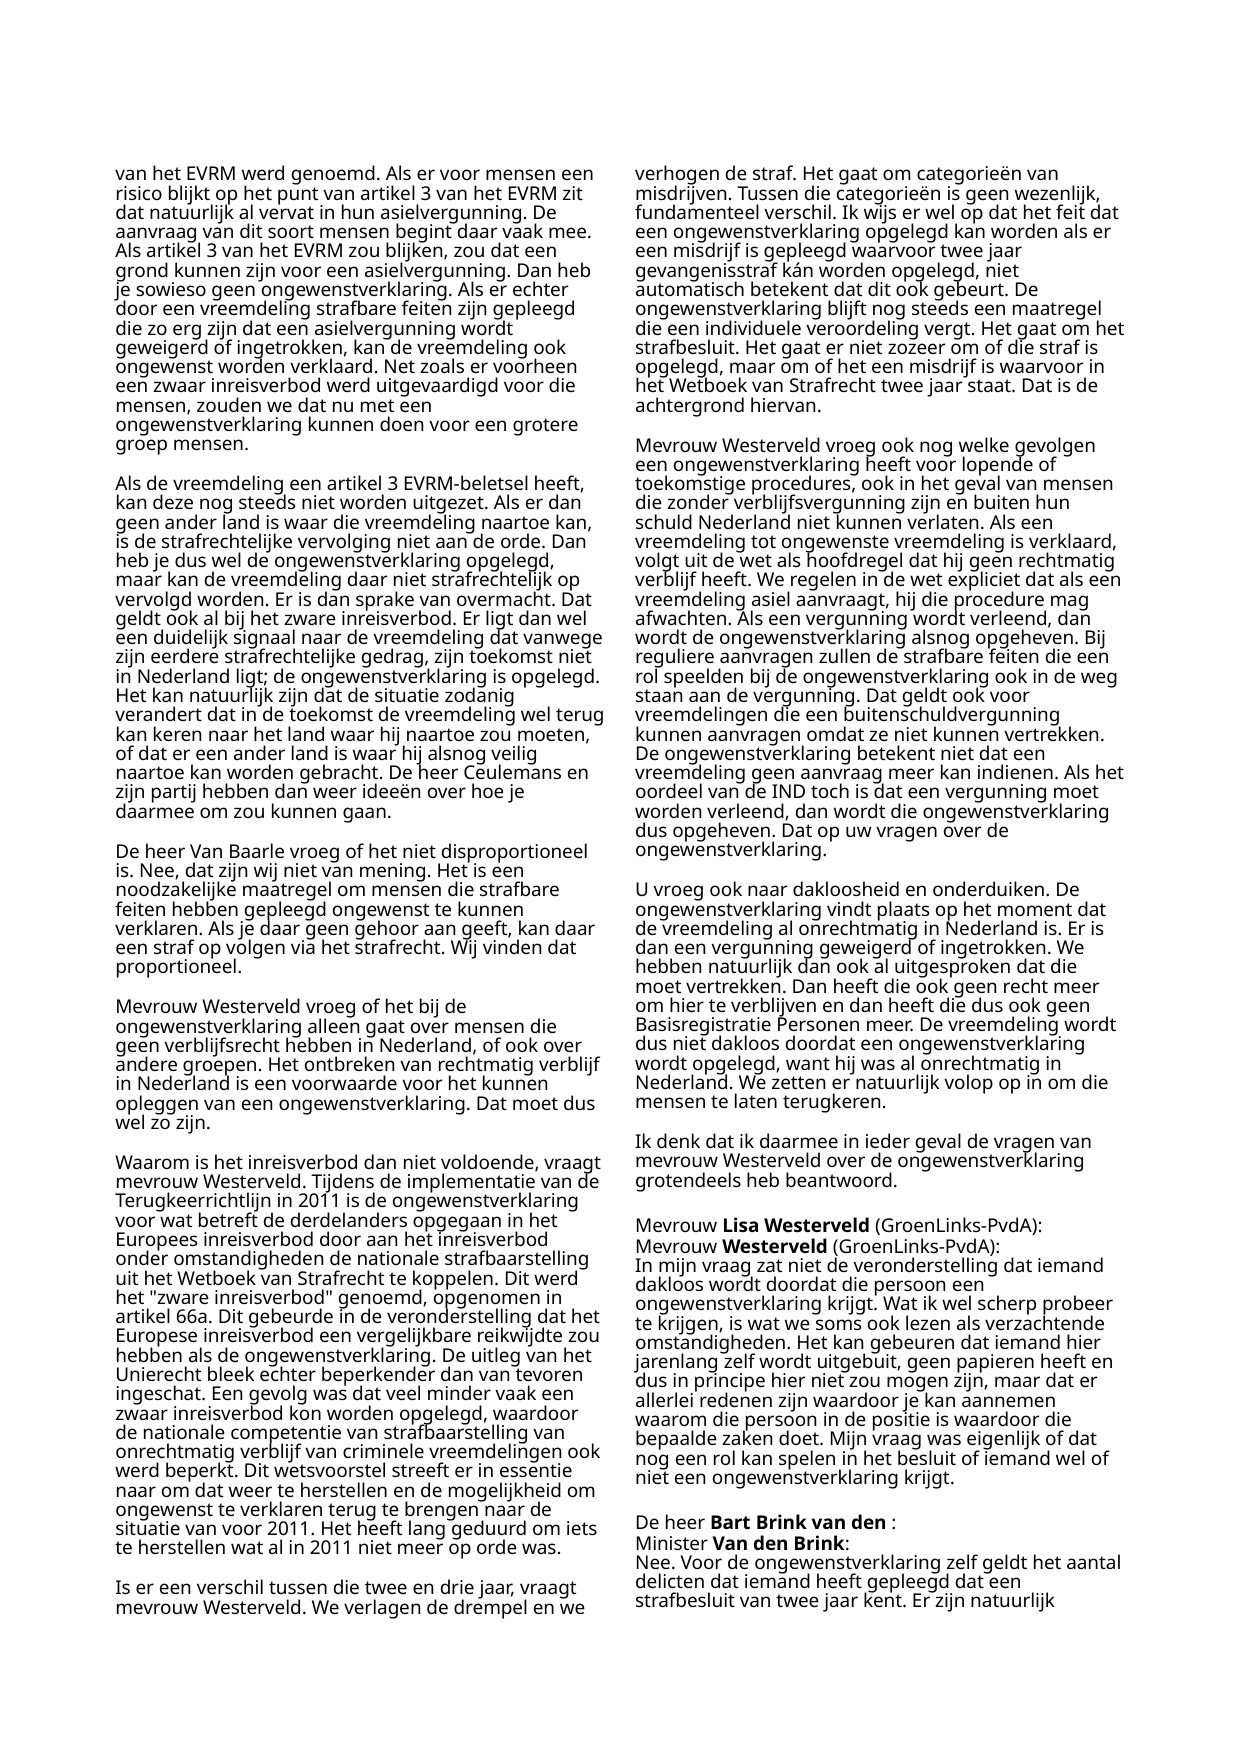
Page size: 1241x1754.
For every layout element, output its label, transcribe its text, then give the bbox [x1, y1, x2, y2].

text van het EVRM werd genoemd. Als er voor mensen een risico blijkt op het punt van artikel 3 van het EVRM zit dat natuurlijk al vervat in hun asielvergunning. De aanvraag van dit soort mensen begint daar vaak mee. Als artikel 3 van het EVRM zou blijken, zou dat een grond kunnen zijn voor een asielvergunning. Dan heb je sowieso geen ongewenstverklaring. Als er echter door een vreemdeling strafbare feiten zijn gepleegd die zo erg zijn dat een asielvergunning wordt geweigerd of ingetrokken, kan de vreemdeling ook ongewenst worden verklaard. Net zoals er voorheen een zwaar inreisverbod werd uitgevaardigd voor die mensen, zouden we dat nu met een ongewenstverklaring kunnen doen voor een grotere groep mensen. [115, 165, 605, 454]
text Mevrouw Westerveld (GroenLinks-PvdA): [635, 1238, 1125, 1257]
text Als de vreemdeling een artikel 3 EVRM-beletsel heeft, kan deze nog steeds niet worden uitgezet. Als er dan geen ander land is waar die vreemdeling naartoe kan, is de strafrechtelijke vervolging niet aan de orde. Dan heb je dus wel de ongewenstverklaring opgelegd, maar kan de vreemdeling daar niet strafrechtelijk op vervolgd worden. Er is dan sprake van overmacht. Dat geldt ook al bij het zware inreisverbod. Er ligt dan wel een duidelijk signaal naar de vreemdeling dat vanwege zijn eerdere strafrechtelijke gedrag, zijn toekomst niet in Nederland ligt; de ongewenstverklaring is opgelegd. Het kan natuurlijk zijn dat de situatie zodanig verandert dat in de toekomst de vreemdeling wel terug kan keren naar het land waar hij naartoe zou moeten, of dat er een ander land is waar hij alsnog veilig naartoe kan worden gebracht. De heer Ceulemans en zijn partij hebben dan weer ideeën over hoe je daarmee om zou kunnen gaan. [115, 475, 605, 822]
text verhogen de straf. Het gaat om categorieën van misdrijven. Tussen die categorieën is geen wezenlijk, fundamenteel verschil. Ik wijs er wel op dat het feit dat een ongewenstverklaring opgelegd kan worden als er een misdrijf is gepleegd waarvoor twee jaar gevangenisstraf kán worden opgelegd, niet automatisch betekent dat dit ook gebeurt. De ongewenstverklaring blijft nog steeds een maatregel die een individuele veroordeling vergt. Het gaat om het strafbesluit. Het gaat er niet zozeer om of die straf is opgelegd, maar om of het een misdrijf is waarvoor in het Wetboek van Strafrecht twee jaar staat. Dat is de achtergrond hiervan. [635, 165, 1125, 416]
text In mijn vraag zat niet de veronderstelling dat iemand dakloos wordt doordat die persoon een ongewenstverklaring krijgt. Wat ik wel scherp probeer te krijgen, is wat we soms ook lezen als verzachtende omstandigheden. Het kan gebeuren dat iemand hier jarenlang zelf wordt uitgebuit, geen papieren heeft en dus in principe hier niet zou mogen zijn, maar dat er allerlei redenen zijn waardoor je kan aannemen waarom die persoon in de positie is waardoor die bepaalde zaken doet. Mijn vraag was eigenlijk of dat nog een rol kan spelen in het besluit of iemand wel of niet een ongewenstverklaring krijgt. [635, 1257, 1125, 1488]
text Nee. Voor de ongewenstverklaring zelf geldt het aantal delicten dat iemand heeft gepleegd dat een strafbesluit van twee jaar kent. Er zijn natuurlijk [635, 1554, 1125, 1612]
text Mevrouw Westerveld vroeg ook nog welke gevolgen een ongewenstverklaring heeft voor lopende of toekomstige procedures, ook in het geval van mensen die zonder verblijfsvergunning zijn en buiten hun schuld Nederland niet kunnen verlaten. Als een vreemdeling tot ongewenste vreemdeling is verklaard, volgt uit de wet als hoofdregel dat hij geen rechtmatig verblijf heeft. We regelen in de wet expliciet dat als een vreemdeling asiel aanvraagt, hij die procedure mag afwachten. Als een vergunning wordt verleend, dan wordt de ongewenstverklaring alsnog opgeheven. Bij reguliere aanvragen zullen de strafbare feiten die een rol speelden bij de ongewenstverklaring ook in de weg staan aan de vergunning. Dat geldt ook voor vreemdelingen die een buitenschuldvergunning kunnen aanvragen omdat ze niet kunnen vertrekken. De ongewenstverklaring betekent niet dat een vreemdeling geen aanvraag meer kan indienen. Als het oordeel van de IND toch is dat een vergunning moet worden verleend, dan wordt die ongewenstverklaring dus opgeheven. Dat op uw vragen over de ongewenstverklaring. [635, 437, 1125, 861]
text Waarom is het inreisverbod dan niet voldoende, vraagt mevrouw Westerveld. Tijdens de implementatie van de Terugkeerrichtlijn in 2011 is de ongewenstverklaring voor wat betreft de derdelanders opgegaan in het Europees inreisverbod door aan het inreisverbod onder omstandigheden de nationale strafbaarstelling uit het Wetboek van Strafrecht te koppelen. Dit werd het "zware inreisverbod" genoemd, opgenomen in artikel 66a. Dit gebeurde in de veronderstelling dat het Europese inreisverbod een vergelijkbare reikwijdte zou hebben als de ongewenstverklaring. De uitleg van het Unierecht bleek echter beperkender dan van tevoren ingeschat. Een gevolg was dat veel minder vaak een zwaar inreisverbod kon worden opgelegd, waardoor de nationale competentie van strafbaarstelling van onrechtmatig verblijf van criminele vreemdelingen ook werd beperkt. Dit wetsvoorstel streeft er in essentie naar om dat weer te herstellen en de mogelijkheid om ongewenst te verklaren terug te brengen naar de situatie van voor 2011. Het heeft lang geduurd om iets te herstellen wat al in 2011 niet meer op orde was. [115, 1154, 605, 1559]
text Is er een verschil tussen die twee en drie jaar, vraagt mevrouw Westerveld. We verlagen de drempel en we [115, 1579, 605, 1618]
text De heer Van Baarle vroeg of het niet disproportioneel is. Nee, dat zijn wij niet van mening. Het is een noodzakelijke maatregel om mensen die strafbare feiten hebben gepleegd ongewenst te kunnen verklaren. Als je daar geen gehoor aan geeft, kan daar een straf op volgen via het strafrecht. Wij vinden dat proportioneel. [115, 843, 605, 978]
text Ik denk dat ik daarmee in ieder geval de vragen van mevrouw Westerveld over de ongewenstverklaring grotendeels heb beantwoord. [635, 1133, 1125, 1191]
text De heer Bart Brink van den : [635, 1509, 1125, 1535]
text Mevrouw Lisa Westerveld (GroenLinks-PvdA): [635, 1212, 1125, 1238]
text Minister Van den Brink: [635, 1535, 1125, 1554]
text Mevrouw Westerveld vroeg of het bij de ongewenstverklaring alleen gaat over mensen die geen verblijfsrecht hebben in Nederland, of ook over andere groepen. Het ontbreken van rechtmatig verblijf in Nederland is een voorwaarde voor het kunnen opleggen van een ongewenstverklaring. Dat moet dus wel zo zijn. [115, 998, 605, 1133]
text U vroeg ook naar dakloosheid en onderduiken. De ongewenstverklaring vindt plaats op het moment dat de vreemdeling al onrechtmatig in Nederland is. Er is dan een vergunning geweigerd of ingetrokken. We hebben natuurlijk dan ook al uitgesproken dat die moet vertrekken. Dan heeft die ook geen recht meer om hier te verblijven en dan heeft die dus ook geen Basisregistratie Personen meer. De vreemdeling wordt dus niet dakloos doordat een ongewenstverklaring wordt opgelegd, want hij was al onrechtmatig in Nederland. We zetten er natuurlijk volop op in om die mensen te laten terugkeren. [635, 881, 1125, 1112]
